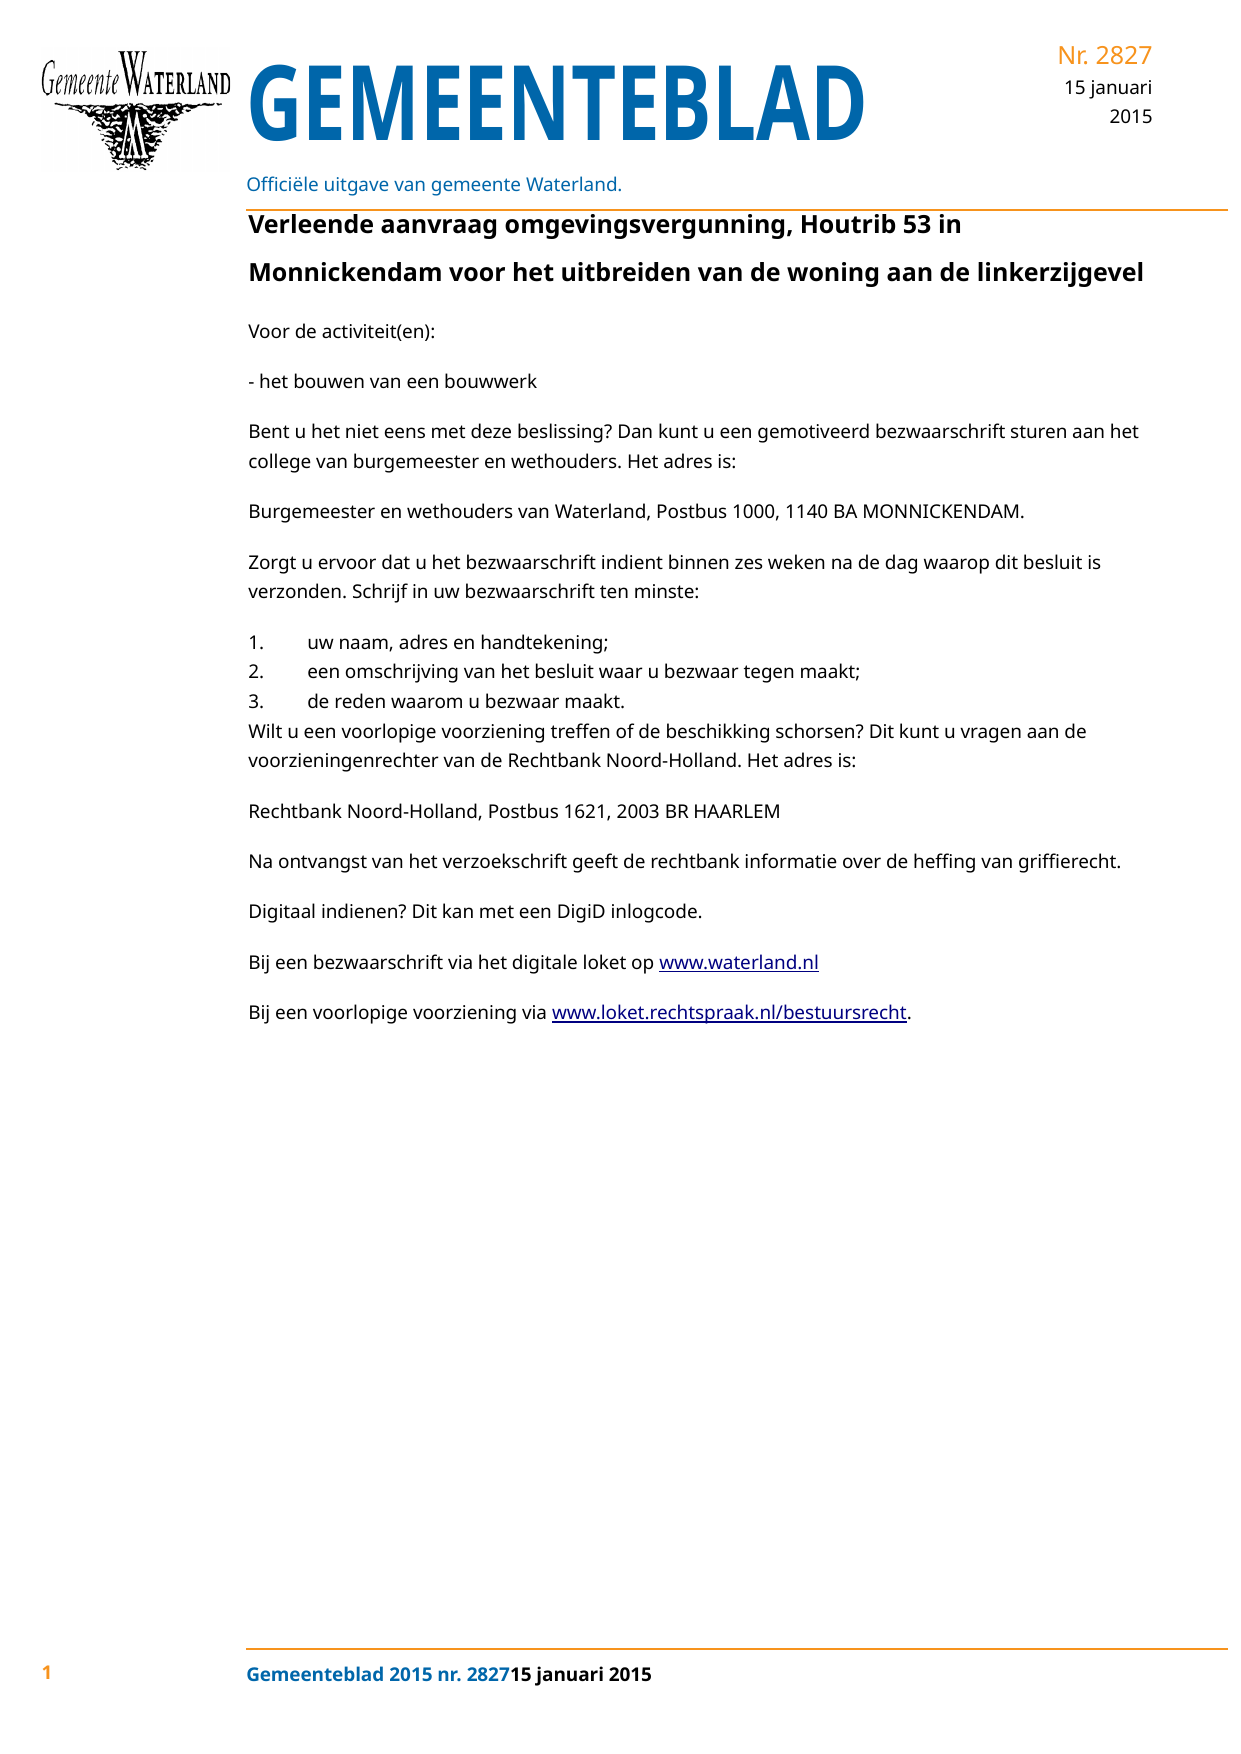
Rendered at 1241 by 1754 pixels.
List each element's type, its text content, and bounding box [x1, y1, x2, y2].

picture [41, 47, 231, 172]
list de reden waarom u bezwaar maakt. [248, 688, 1152, 714]
list uw naam, adres en handtekening; [248, 629, 1152, 655]
text Verleende aanvraag omgevingsvergunning, Houtrib 53 in Monnickendam voor het uitbreiden van de woning aan de linkerzijgevel [248, 211, 1152, 288]
text Digitaal indienen? Dit kan met een DigiD inlogcode. [248, 899, 1152, 924]
text Voor de activiteit(en): [248, 318, 1152, 344]
text Bij een bezwaarschrift via het digitale loket op www.waterland.nl [248, 949, 1152, 975]
text Wilt u een voorlopige voorziening treffen of de beschikking schorsen? Dit kunt u vragen aan de voorzieningenrechter van de Rechtbank Noord-Holland. Het adres is: [248, 718, 1152, 773]
list een omschrijving van het besluit waar u bezwaar tegen maakt; [248, 659, 1152, 684]
text Bij een voorlopige voorziening via www.loket.rechtspraak.nl/bestuursrecht. [248, 999, 1152, 1025]
text Na ontvangst van het verzoekschrift geeft de rechtbank informatie over de heffing van griffierecht. [248, 848, 1152, 874]
text Bent u het niet eens met deze beslissing? Dan kunt u een gemotiveerd bezwaarschrift sturen aan het college van burgemeester en wethouders. Het adres is: [248, 419, 1152, 474]
text - het bouwen van een bouwwerk [248, 368, 1152, 394]
text Burgemeester en wethouders van Waterland, Postbus 1000, 1140 BA MONNICKENDAM. [248, 499, 1152, 524]
text Zorgt u ervoor dat u het bezwaarschrift indient binnen zes weken na de dag waarop dit besluit is verzonden. Schrijf in uw bezwaarschrift ten minste: [248, 549, 1152, 604]
text Rechtbank Noord-Holland, Postbus 1621, 2003 BR HAARLEM [248, 798, 1152, 824]
